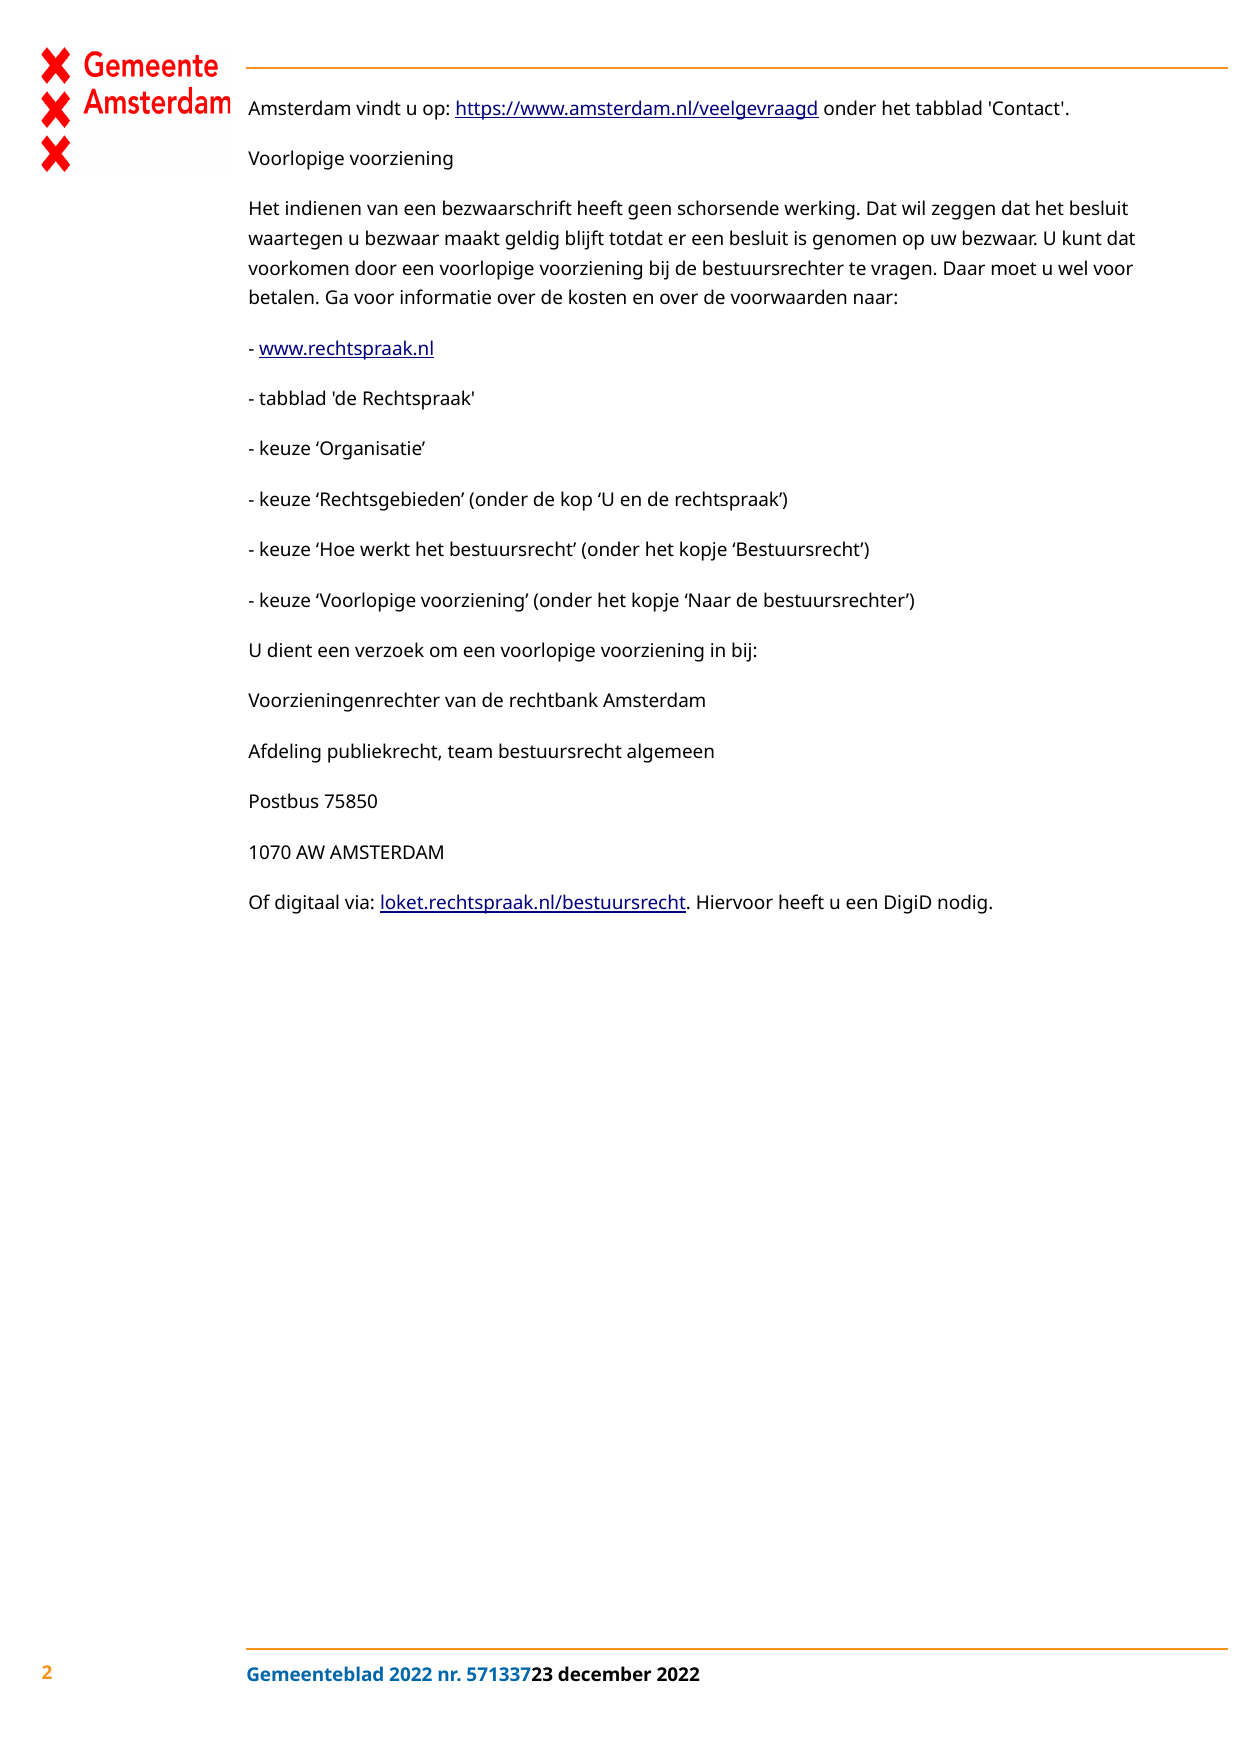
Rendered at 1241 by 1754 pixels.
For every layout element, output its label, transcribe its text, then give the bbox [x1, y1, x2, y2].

text U dient een verzoek om een voorlopige voorziening in bij: [248, 637, 1152, 663]
text Voorlopige voorziening [248, 145, 1152, 171]
text Of digitaal via: loket.rechtspraak.nl/bestuursrecht. Hiervoor heeft u een DigiD nodig. [248, 889, 1152, 915]
text Afdeling publiekrecht, team bestuursrecht algemeen [248, 738, 1152, 764]
text Postbus 75850 [248, 788, 1152, 814]
picture [41, 47, 231, 172]
text 1070 AW AMSTERDAM [248, 839, 1152, 865]
text - tabblad 'de Rechtspraak' [248, 385, 1152, 411]
text - keuze ‘Rechtsgebieden’ (onder de kop ‘U en de rechtspraak’) [248, 486, 1152, 512]
text - keuze ‘Hoe werkt het bestuursrecht’ (onder het kopje ‘Bestuursrecht’) [248, 536, 1152, 562]
text - keuze ‘Voorlopige voorziening’ (onder het kopje ‘Naar de bestuursrechter’) [248, 587, 1152, 613]
text Amsterdam vindt u op: https://www.amsterdam.nl/veelgevraagd onder het tabblad 'Contact'. [248, 95, 1152, 121]
text - keuze ‘Organisatie’ [248, 436, 1152, 461]
text Voorzieningenrechter van de rechtbank Amsterdam [248, 688, 1152, 713]
text - www.rechtspraak.nl [248, 335, 1152, 361]
text Het indienen van een bezwaarschrift heeft geen schorsende werking. Dat wil zeggen dat het besluit waartegen u bezwaar maakt geldig blijft totdat er een besluit is genomen op uw bezwaar. U kunt dat voorkomen door een voorlopige voorziening bij de bestuursrechter te vragen. Daar moet u wel voor betalen. Ga voor informatie over de kosten en over de voorwaarden naar: [248, 196, 1152, 310]
